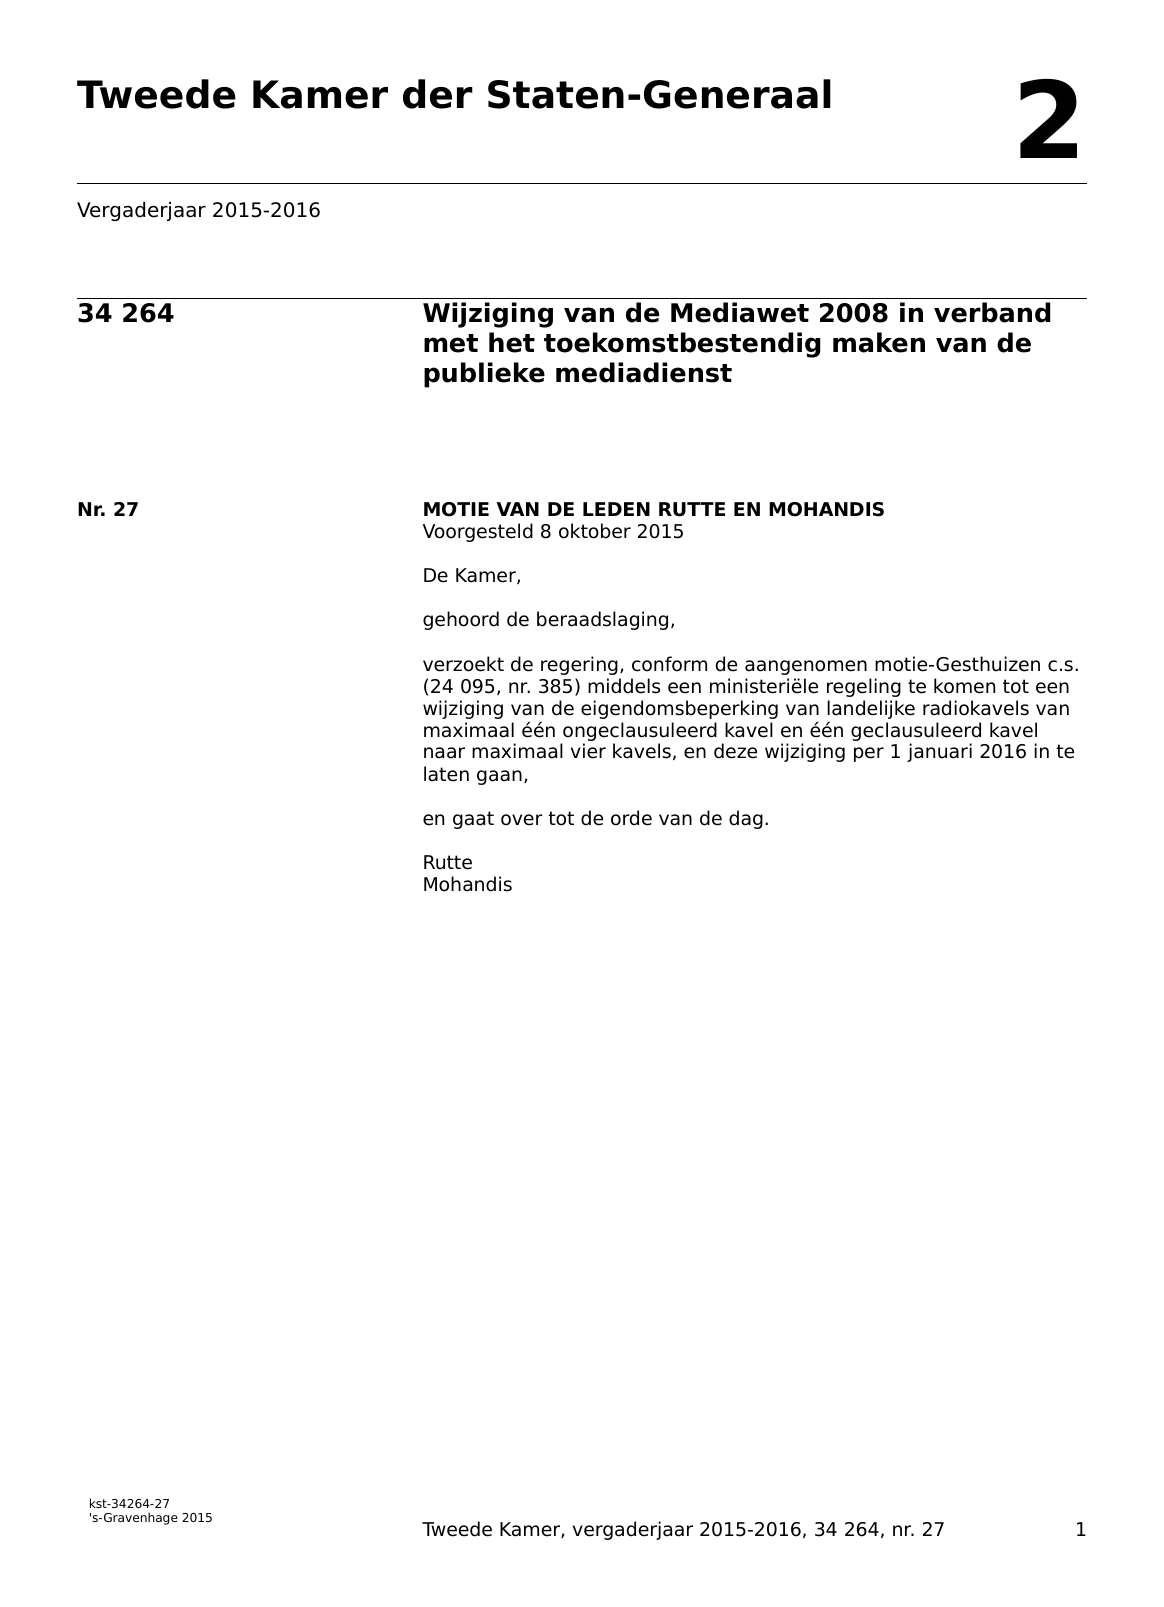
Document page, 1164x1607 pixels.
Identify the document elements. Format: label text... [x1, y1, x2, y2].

text Rutte [422, 852, 1087, 874]
text De Kamer, [422, 565, 1087, 587]
text gehoord de beraadslaging, [422, 609, 1087, 631]
text verzoekt de regering, conform de aangenomen motie-Gesthuizen c.s. (24 095, nr. 385) middels een ministeriële regeling te komen tot een wijziging van de eigendomsbeperking van landelijke radiokavels van maximaal één ongeclausuleerd kavel en één geclausuleerd kavel naar maximaal vier kavels, en deze wijziging per 1 januari 2016 in te laten gaan, [422, 653, 1087, 785]
text Voorgesteld 8 oktober 2015 [422, 521, 1087, 543]
text 's-Gravenhage 2015 [88, 1511, 323, 1525]
text Mohandis [422, 874, 1087, 896]
table_cell Vergaderjaar 2015-2016 [77, 184, 1087, 298]
table_header 2 [886, 59, 1087, 183]
text en gaat over tot de orde van de dag. [422, 808, 1087, 829]
text kst-34264-27 [88, 1497, 323, 1511]
table_header Tweede Kamer der Staten-Generaal [77, 59, 886, 183]
subtitle 34 264 Wijziging van de Mediawet 2008 in verband met het toekomstbestendig maken van de publieke mediadienst [77, 299, 1087, 388]
subtitle Nr. 27 MOTIE VAN DE LEDEN RUTTE EN MOHANDIS [77, 499, 1087, 521]
